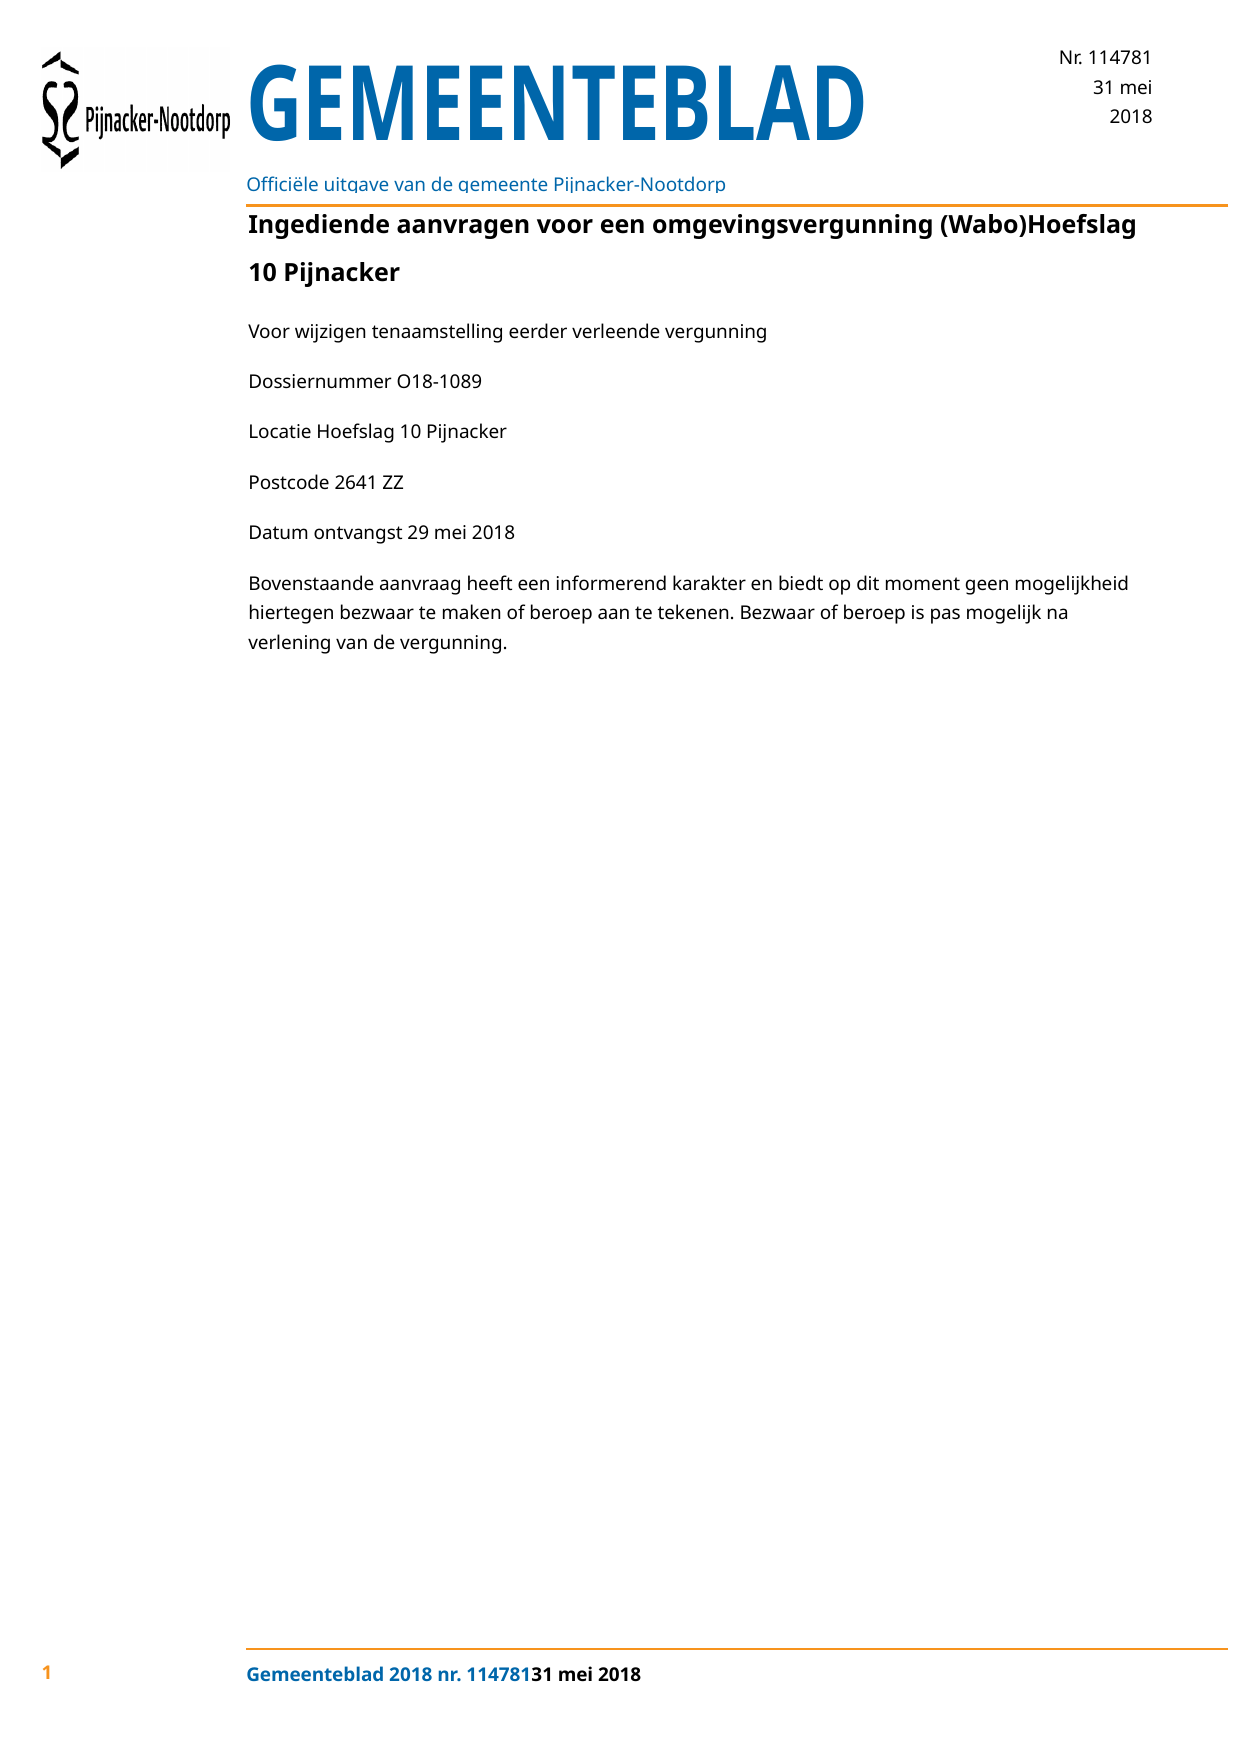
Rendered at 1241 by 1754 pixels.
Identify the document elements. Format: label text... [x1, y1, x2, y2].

text Bovenstaande aanvraag heeft een informerend karakter en biedt op dit moment geen mogelijkheid hiertegen bezwaar te maken of beroep aan te tekenen. Bezwaar of beroep is pas mogelijk na verlening van de vergunning. [248, 570, 1152, 655]
text Dossiernummer O18-1089 [248, 368, 1152, 394]
text Ingediende aanvragen voor een omgevingsvergunning (Wabo)Hoefslag 10 Pijnacker [248, 207, 1152, 288]
text Voor wijzigen tenaamstelling eerder verleende vergunning [248, 318, 1152, 344]
picture [41, 47, 231, 172]
text Locatie Hoefslag 10 Pijnacker [248, 419, 1152, 444]
text Datum ontvangst 29 mei 2018 [248, 519, 1152, 545]
text Postcode 2641 ZZ [248, 469, 1152, 495]
